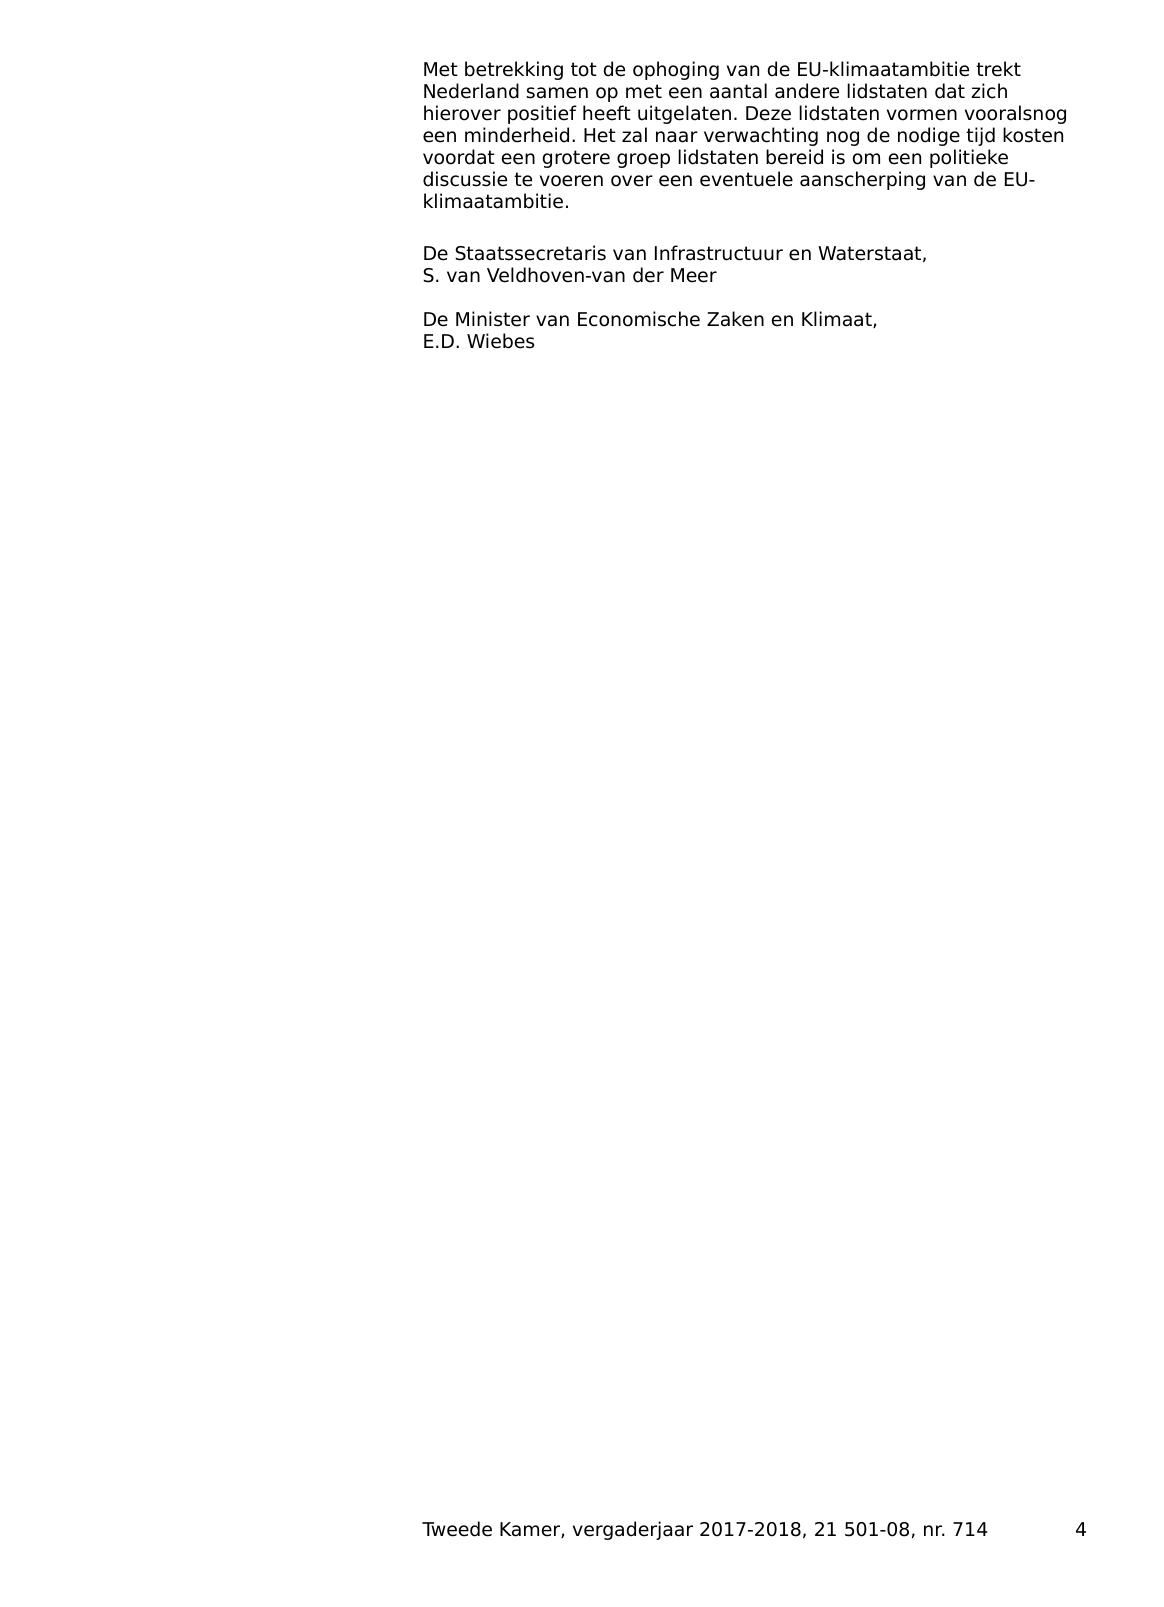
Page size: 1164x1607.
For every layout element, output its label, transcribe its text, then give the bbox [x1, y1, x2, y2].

text Met betrekking tot de ophoging van de EU-klimaatambitie trekt Nederland samen op met een aantal andere lidstaten dat zich hierover positief heeft uitgelaten. Deze lidstaten vormen vooralsnog een minderheid. Het zal naar verwachting nog de nodige tijd kosten voordat een grotere groep lidstaten bereid is om een politieke discussie te voeren over een eventuele aanscherping van de EU-klimaatambitie. [422, 59, 1087, 213]
text De Staatssecretaris van Infrastructuur en Waterstaat, S. van Veldhoven-van der Meer [422, 243, 1087, 287]
text De Minister van Economische Zaken en Klimaat, E.D. Wiebes [422, 309, 1087, 353]
